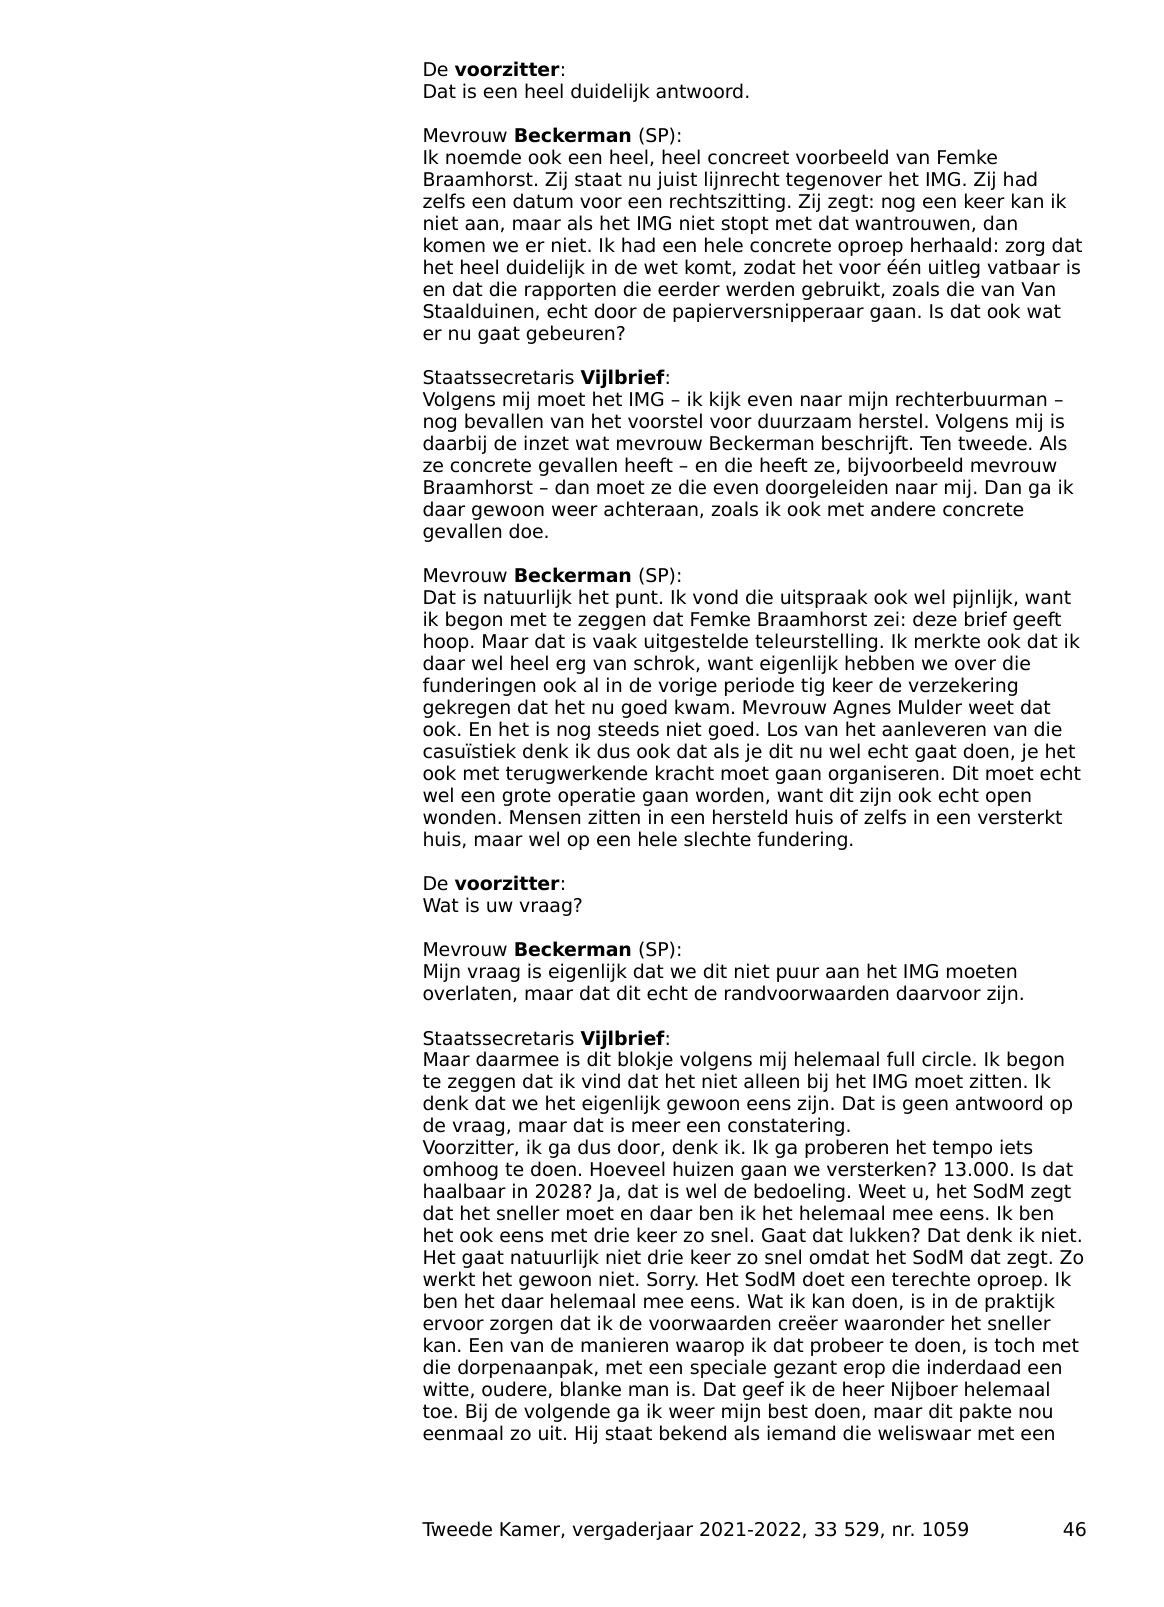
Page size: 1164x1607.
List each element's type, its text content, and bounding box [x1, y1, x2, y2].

text Voorzitter, ik ga dus door, denk ik. Ik ga proberen het tempo iets omhoog te doen. Hoeveel huizen gaan we versterken? 13.000. Is dat haalbaar in 2028? Ja, dat is wel de bedoeling. Weet u, het SodM zegt dat het sneller moet en daar ben ik het helemaal mee eens. Ik ben het ook eens met drie keer zo snel. Gaat dat lukken? Dat denk ik niet. Het gaat natuurlijk niet drie keer zo snel omdat het SodM dat zegt. Zo werkt het gewoon niet. Sorry. Het SodM doet een terechte oproep. Ik ben het daar helemaal mee eens. Wat ik kan doen, is in de praktijk ervoor zorgen dat ik de voorwaarden creëer waaronder het sneller kan. Een van de manieren waarop ik dat probeer te doen, is toch met die dorpenaanpak, met een speciale gezant erop die inderdaad een witte, oudere, blanke man is. Dat geef ik de heer Nijboer helemaal toe. Bij de volgende ga ik weer mijn best doen, maar dit pakte nou eenmaal zo uit. Hij staat bekend als iemand die weliswaar met een [422, 1137, 1087, 1445]
text Ik noemde ook een heel, heel concreet voorbeeld van Femke Braamhorst. Zij staat nu juist lijnrecht tegenover het IMG. Zij had zelfs een datum voor een rechtszitting. Zij zegt: nog een keer kan ik niet aan, maar als het IMG niet stopt met dat wantrouwen, dan komen we er niet. Ik had een hele concrete oproep herhaald: zorg dat het heel duidelijk in de wet komt, zodat het voor één uitleg vatbaar is en dat die rapporten die eerder werden gebruikt, zoals die van Van Staalduinen, echt door de papierversnipperaar gaan. Is dat ook wat er nu gaat gebeuren? [422, 147, 1087, 345]
text Mevrouw Beckerman (SP): [422, 125, 1087, 147]
text De voorzitter: [422, 59, 1087, 81]
text Staatssecretaris Vijlbrief: [422, 367, 1087, 389]
text Mevrouw Beckerman (SP): [422, 939, 1087, 961]
text Mijn vraag is eigenlijk dat we dit niet puur aan het IMG moeten overlaten, maar dat dit echt de randvoorwaarden daarvoor zijn. [422, 961, 1087, 1005]
text Dat is natuurlijk het punt. Ik vond die uitspraak ook wel pijnlijk, want ik begon met te zeggen dat Femke Braamhorst zei: deze brief geeft hoop. Maar dat is vaak uitgestelde teleurstelling. Ik merkte ook dat ik daar wel heel erg van schrok, want eigenlijk hebben we over die funderingen ook al in de vorige periode tig keer de verzekering gekregen dat het nu goed kwam. Mevrouw Agnes Mulder weet dat ook. En het is nog steeds niet goed. Los van het aanleveren van die casuïstiek denk ik dus ook dat als je dit nu wel echt gaat doen, je het ook met terugwerkende kracht moet gaan organiseren. Dit moet echt wel een grote operatie gaan worden, want dit zijn ook echt open wonden. Mensen zitten in een hersteld huis of zelfs in een versterkt huis, maar wel op een hele slechte fundering. [422, 587, 1087, 851]
text Staatssecretaris Vijlbrief: [422, 1027, 1087, 1049]
text Maar daarmee is dit blokje volgens mij helemaal full circle. Ik begon te zeggen dat ik vind dat het niet alleen bij het IMG moet zitten. Ik denk dat we het eigenlijk gewoon eens zijn. Dat is geen antwoord op de vraag, maar dat is meer een constatering. [422, 1049, 1087, 1137]
text Volgens mij moet het IMG – ik kijk even naar mijn rechterbuurman – nog bevallen van het voorstel voor duurzaam herstel. Volgens mij is daarbij de inzet wat mevrouw Beckerman beschrijft. Ten tweede. Als ze concrete gevallen heeft – en die heeft ze, bijvoorbeeld mevrouw Braamhorst – dan moet ze die even doorgeleiden naar mij. Dan ga ik daar gewoon weer achteraan, zoals ik ook met andere concrete gevallen doe. [422, 389, 1087, 543]
text De voorzitter: [422, 873, 1087, 895]
text Mevrouw Beckerman (SP): [422, 565, 1087, 587]
text Dat is een heel duidelijk antwoord. [422, 81, 1087, 103]
text Wat is uw vraag? [422, 895, 1087, 917]
